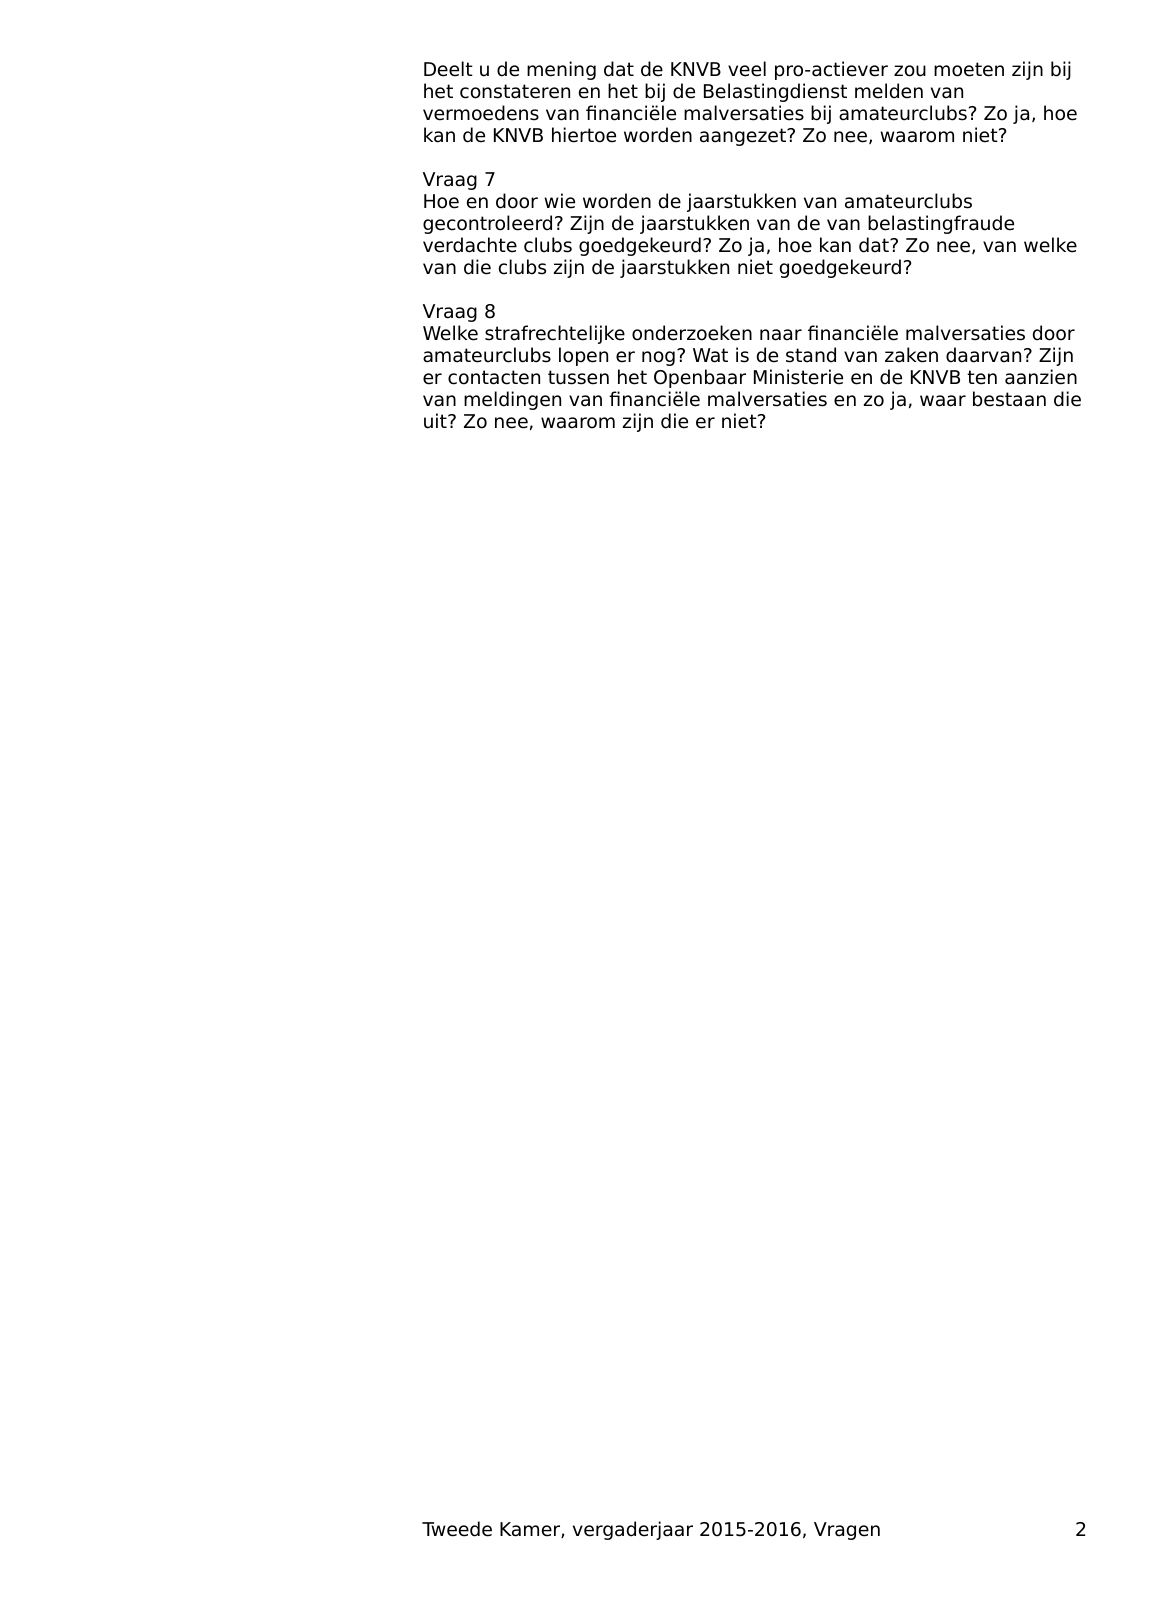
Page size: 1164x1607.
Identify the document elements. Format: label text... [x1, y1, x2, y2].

text Deelt u de mening dat de KNVB veel pro-actiever zou moeten zijn bij het constateren en het bij de Belastingdienst melden van vermoedens van financiële malversaties bij amateurclubs? Zo ja, hoe kan de KNVB hiertoe worden aangezet? Zo nee, waarom niet? [422, 59, 1087, 147]
text Hoe en door wie worden de jaarstukken van amateurclubs gecontroleerd? Zijn de jaarstukken van de van belastingfraude verdachte clubs goedgekeurd? Zo ja, hoe kan dat? Zo nee, van welke van die clubs zijn de jaarstukken niet goedgekeurd? [422, 191, 1087, 279]
text Vraag 8 [422, 301, 1087, 323]
text Vraag 7 [422, 169, 1087, 191]
text Welke strafrechtelijke onderzoeken naar financiële malversaties door amateurclubs lopen er nog? Wat is de stand van zaken daarvan? Zijn er contacten tussen het Openbaar Ministerie en de KNVB ten aanzien van meldingen van financiële malversaties en zo ja, waar bestaan die uit? Zo nee, waarom zijn die er niet? [422, 323, 1087, 433]
